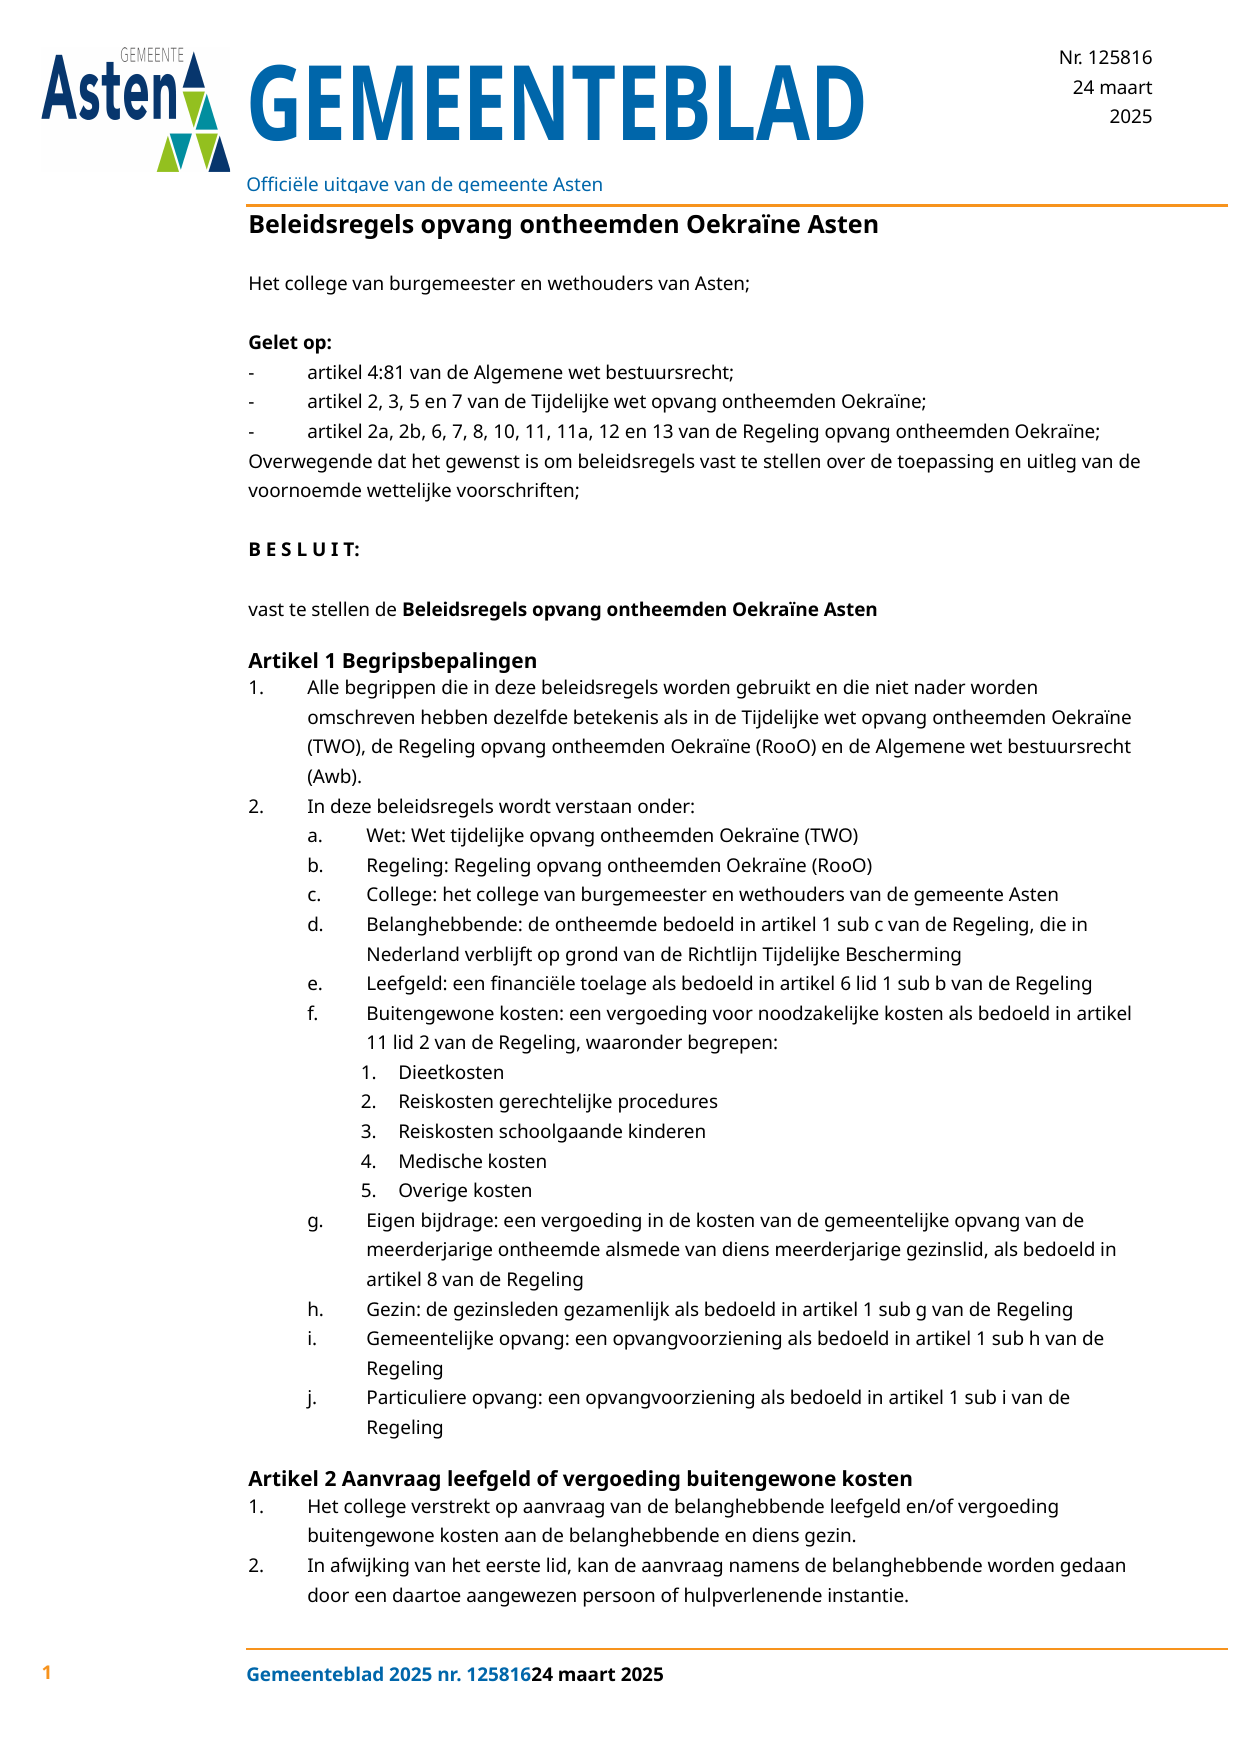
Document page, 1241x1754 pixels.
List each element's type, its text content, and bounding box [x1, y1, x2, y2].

list Dieetkosten [361, 1059, 1152, 1085]
list Wet: Wet tijdelijke opvang ontheemden Oekraïne (TWO) [307, 822, 1152, 848]
list Reiskosten gerechtelijke procedures [361, 1089, 1152, 1114]
list College: het college van burgemeester en wethouders van de gemeente Asten [307, 882, 1152, 907]
list Leefgeld: een financiële toelage als bedoeld in artikel 6 lid 1 sub b van de Regeling [307, 970, 1152, 996]
text B E S L U I T: [248, 537, 1152, 562]
list Gezin: de gezinsleden gezamenlijk als bedoeld in artikel 1 sub g van de Regeling [307, 1296, 1152, 1322]
list Particuliere opvang: een opvangvoorziening als bedoeld in artikel 1 sub i van de Regeling [307, 1384, 1152, 1440]
list artikel 4:81 van de Algemene wet bestuursrecht; [248, 359, 1152, 385]
list Gemeentelijke opvang: een opvangvoorziening als bedoeld in artikel 1 sub h van de Regeling [307, 1325, 1152, 1381]
text Artikel 2 Aanvraag leefgeld of vergoeding buitengewone kosten [248, 1464, 1152, 1493]
list Medische kosten [361, 1148, 1152, 1174]
text Gelet op: [248, 329, 1152, 355]
list Buitengewone kosten: een vergoeding voor noodzakelijke kosten als bedoeld in artikel 11 lid 2 van de Regeling, waaronder begrepen: [307, 1000, 1152, 1055]
list Het college verstrekt op aanvraag van de belanghebbende leefgeld en/of vergoeding buitengewone kosten aan de belanghebbende en diens gezin. [248, 1493, 1152, 1548]
list Belanghebbende: de ontheemde bedoeld in artikel 1 sub c van de Regeling, die in Nederland verblijft op grond van de Richtlijn Tijdelijke Bescherming [307, 911, 1152, 967]
list In deze beleidsregels wordt verstaan onder: [248, 793, 1152, 819]
list artikel 2a, 2b, 6, 7, 8, 10, 11, 11a, 12 en 13 van de Regeling opvang ontheemden Oekraïne; [248, 418, 1152, 444]
text Artikel 1 Begripsbepalingen [248, 646, 1152, 674]
list Overige kosten [361, 1177, 1152, 1203]
list Regeling: Regeling opvang ontheemden Oekraïne (RooO) [307, 852, 1152, 878]
list Eigen bijdrage: een vergoeding in de kosten van de gemeentelijke opvang van de meerderjarige ontheemde alsmede van diens meerderjarige gezinslid, als bedoeld in artikel 8 van de Regeling [307, 1207, 1152, 1292]
text Beleidsregels opvang ontheemden Oekraïne Asten [248, 207, 1152, 241]
list Reiskosten schoolgaande kinderen [361, 1118, 1152, 1144]
list artikel 2, 3, 5 en 7 van de Tijdelijke wet opvang ontheemden Oekraïne; [248, 389, 1152, 414]
list Alle begrippen die in deze beleidsregels worden gebruikt en die niet nader worden omschreven hebben dezelfde betekenis als in de Tijdelijke wet opvang ontheemden Oekraïne (TWO), de Regeling opvang ontheemden Oekraïne (RooO) en de Algemene wet bestuursrecht (Awb). [248, 674, 1152, 789]
text Het college van burgemeester en wethouders van Asten; [248, 270, 1152, 296]
list In afwijking van het eerste lid, kan de aanvraag namens de belanghebbende worden gedaan door een daartoe aangewezen persoon of hulpverlenende instantie. [248, 1552, 1152, 1607]
picture [41, 47, 231, 172]
text vast te stellen de Beleidsregels opvang ontheemden Oekraïne Asten [248, 596, 1152, 621]
text Overwegende dat het gewenst is om beleidsregels vast te stellen over de toepassing en uitleg van de voornoemde wettelijke voorschriften; [248, 448, 1152, 503]
